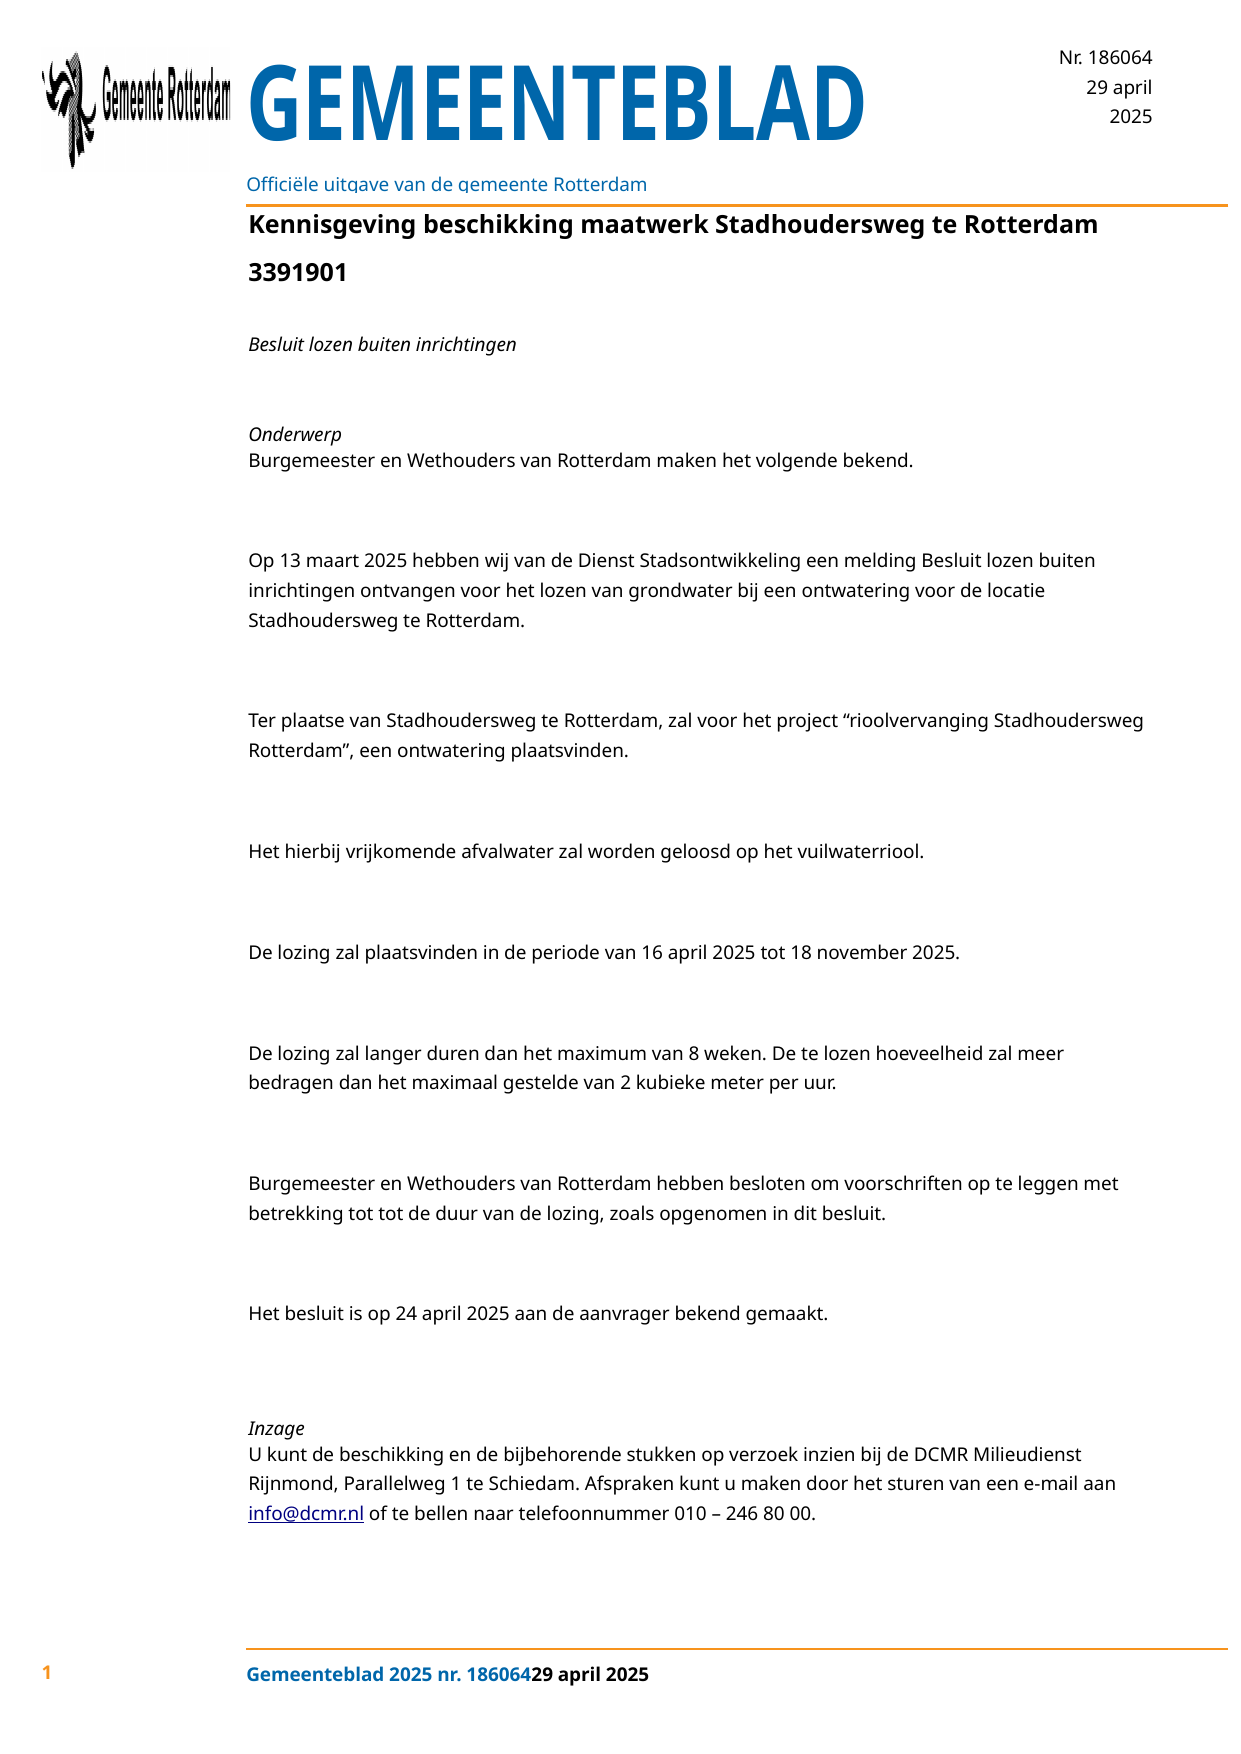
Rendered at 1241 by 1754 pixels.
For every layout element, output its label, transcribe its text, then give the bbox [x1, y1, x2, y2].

text Inzage [248, 1415, 1152, 1441]
text De lozing zal langer duren dan het maximum van 8 weken. De te lozen hoeveelheid zal meer bedragen dan het maximaal gestelde van 2 kubieke meter per uur. [248, 1040, 1152, 1095]
text Burgemeester en Wethouders van Rotterdam hebben besloten om voorschriften op te leggen met betrekking tot tot de duur van de lozing, zoals opgenomen in dit besluit. [248, 1170, 1152, 1226]
text Op 13 maart 2025 hebben wij van de Dienst Stadsontwikkeling een melding Besluit lozen buiten inrichtingen ontvangen voor het lozen van grondwater bij een ontwatering voor de locatie Stadhoudersweg te Rotterdam. [248, 548, 1152, 633]
text Ter plaatse van Stadhoudersweg te Rotterdam, zal voor het project “rioolvervanging Stadhoudersweg Rotterdam”, een ontwatering plaatsvinden. [248, 708, 1152, 763]
text Kennisgeving beschikking maatwerk Stadhoudersweg te Rotterdam 3391901 [248, 207, 1152, 288]
text Het besluit is op 24 april 2025 aan de aanvrager bekend gemaakt. [248, 1301, 1152, 1326]
text Onderwerp [248, 421, 1152, 447]
text De lozing zal plaatsvinden in de periode van 16 april 2025 tot 18 november 2025. [248, 939, 1152, 965]
text Besluit lozen buiten inrichtingen [248, 331, 1152, 357]
text U kunt de beschikking en de bijbehorende stukken op verzoek inzien bij de DCMR Milieudienst Rijnmond, Parallelweg 1 te Schiedam. Afspraken kunt u maken door het sturen van een e-mail aan info@dcmr.nl of te bellen naar telefoonnummer 010 – 246 80 00. [248, 1441, 1152, 1526]
picture [41, 47, 231, 172]
text Burgemeester en Wethouders van Rotterdam maken het volgende bekend. [248, 447, 1152, 473]
text Het hierbij vrijkomende afvalwater zal worden geloosd op het vuilwaterriool. [248, 838, 1152, 864]
